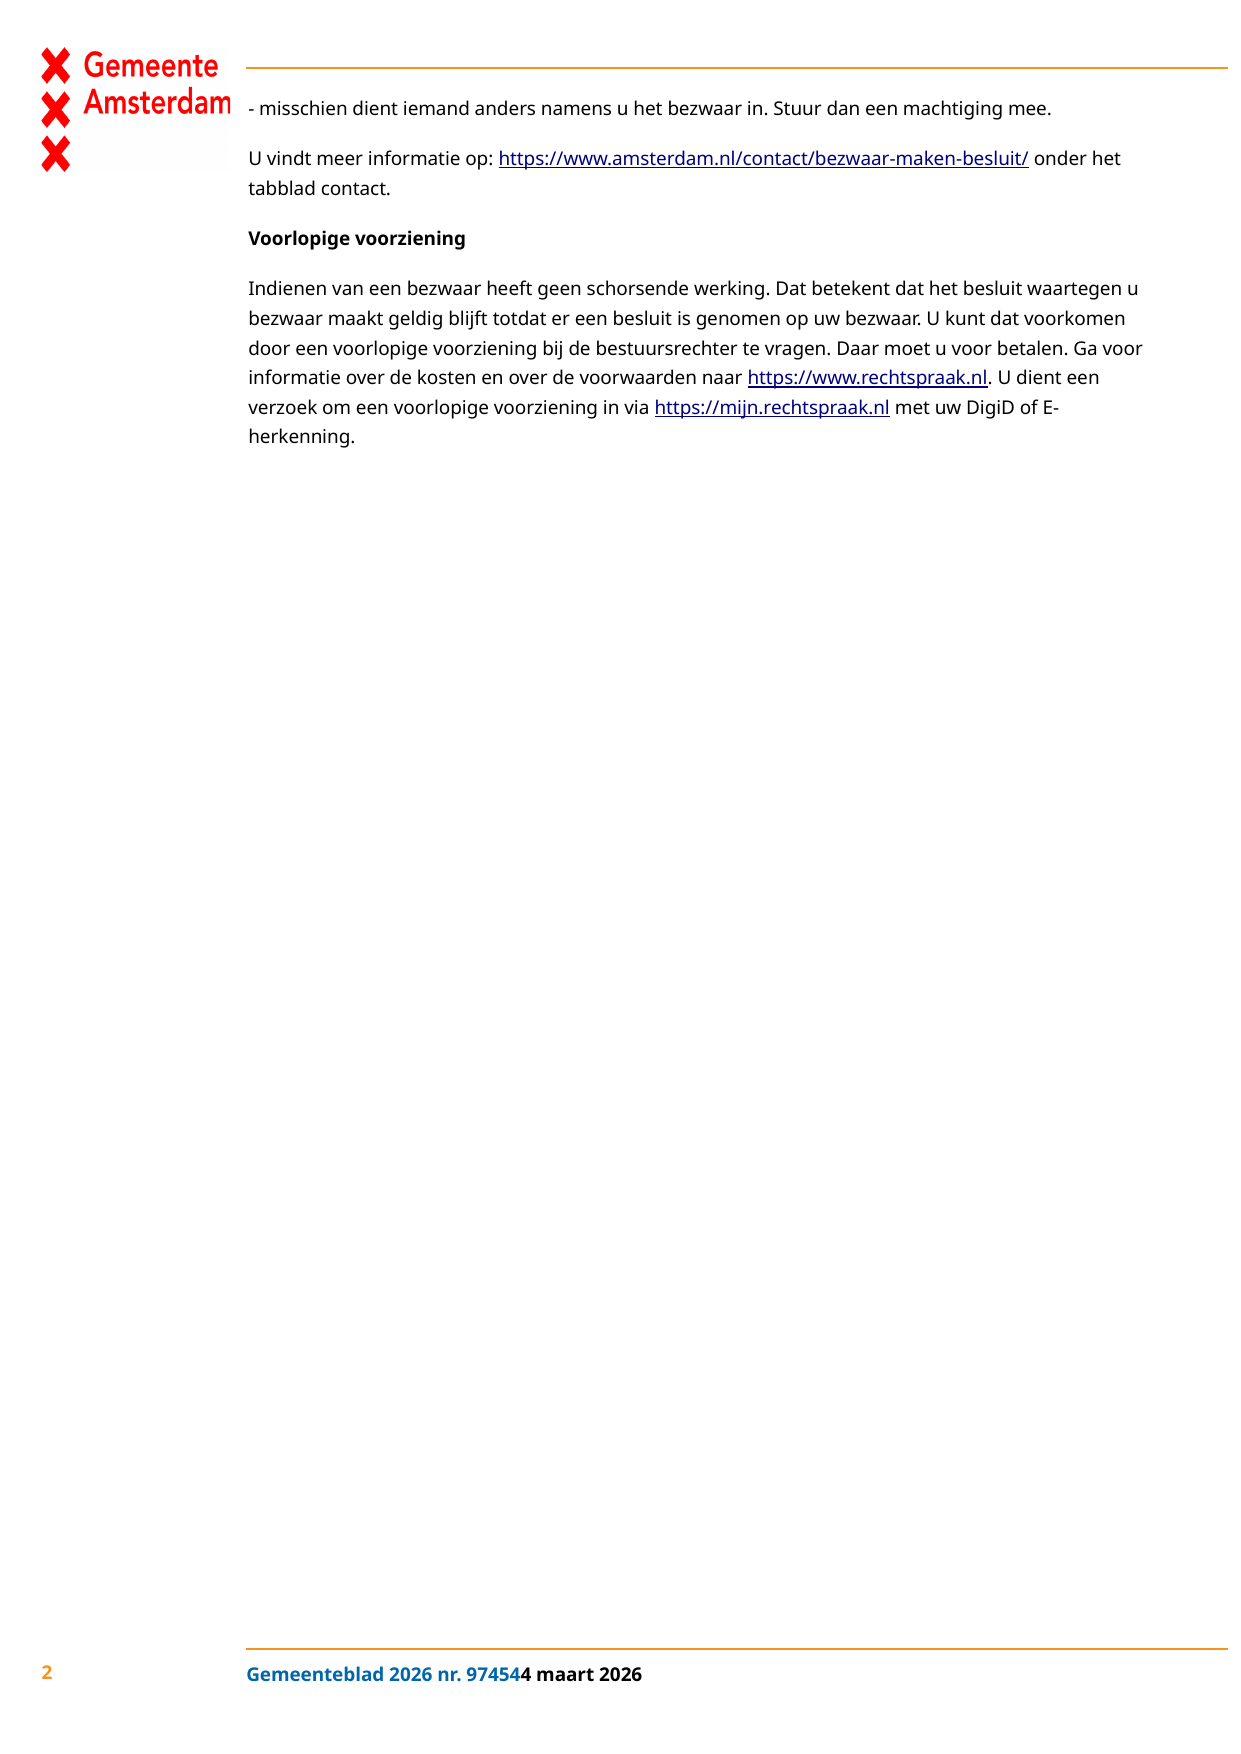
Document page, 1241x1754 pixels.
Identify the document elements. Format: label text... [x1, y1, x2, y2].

text U vindt meer informatie op: https://www.amsterdam.nl/contact/bezwaar-maken-besluit/ onder het tabblad contact. [248, 145, 1152, 201]
text Voorlopige voorziening [248, 225, 1152, 251]
text - misschien dient iemand anders namens u het bezwaar in. Stuur dan een machtiging mee. [248, 95, 1152, 121]
picture [41, 47, 231, 172]
text Indienen van een bezwaar heeft geen schorsende werking. Dat betekent dat het besluit waartegen u bezwaar maakt geldig blijft totdat er een besluit is genomen op uw bezwaar. U kunt dat voorkomen door een voorlopige voorziening bij de bestuursrechter te vragen. Daar moet u voor betalen. Ga voor informatie over de kosten en over de voorwaarden naar https://www.rechtspraak.nl. U dient een verzoek om een voorlopige voorziening in via https://mijn.rechtspraak.nl met uw DigiD of E-herkenning. [248, 276, 1152, 449]
